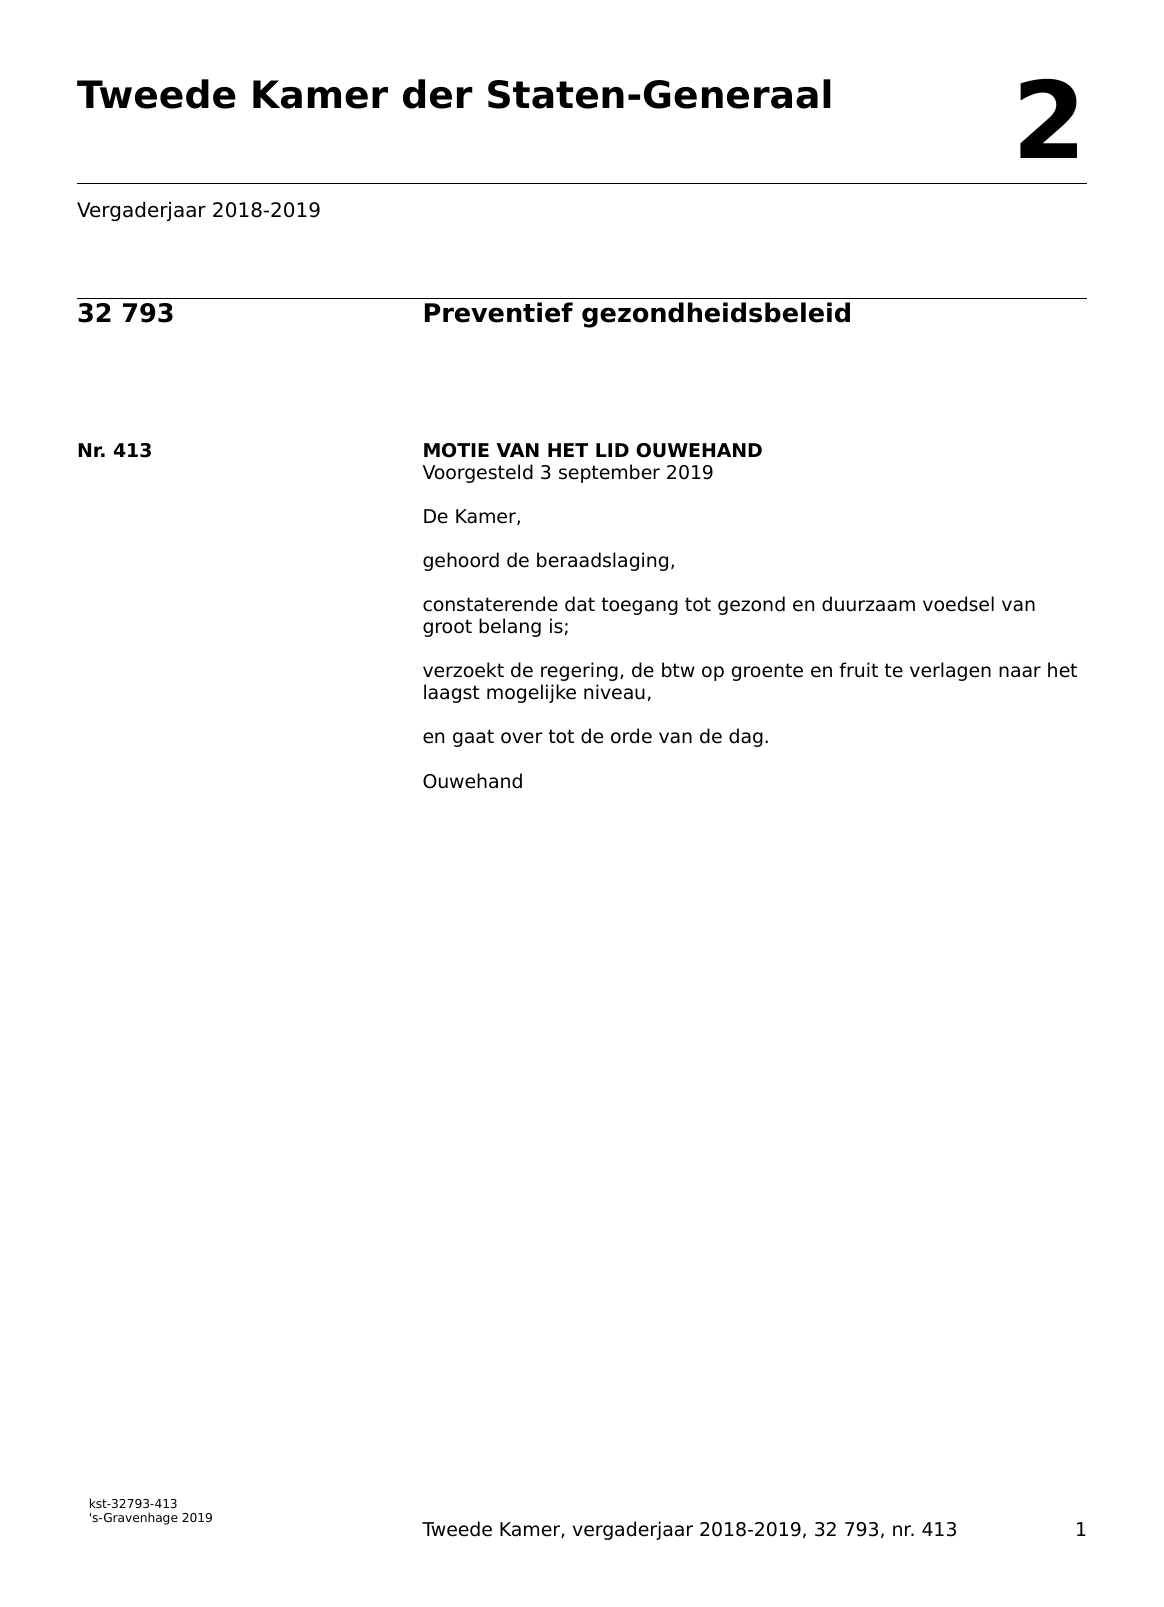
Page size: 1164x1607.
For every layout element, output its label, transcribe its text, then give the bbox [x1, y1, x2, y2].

subtitle Nr. 413 MOTIE VAN HET LID OUWEHAND [77, 440, 1087, 462]
text Voorgesteld 3 september 2019 [422, 462, 1087, 484]
text en gaat over tot de orde van de dag. [422, 726, 1087, 748]
text 's-Gravenhage 2019 [88, 1511, 323, 1525]
table_header Tweede Kamer der Staten-Generaal [77, 59, 886, 183]
text gehoord de beraadslaging, [422, 550, 1087, 572]
subtitle 32 793 Preventief gezondheidsbeleid [77, 299, 1087, 329]
text kst-32793-413 [88, 1497, 323, 1511]
table_header 2 [886, 59, 1087, 183]
text verzoekt de regering, de btw op groente en fruit te verlagen naar het laagst mogelijke niveau, [422, 660, 1087, 704]
text constaterende dat toegang tot gezond en duurzaam voedsel van groot belang is; [422, 594, 1087, 638]
text De Kamer, [422, 506, 1087, 528]
table_cell Vergaderjaar 2018-2019 [77, 184, 1087, 298]
text Ouwehand [422, 771, 1087, 793]
